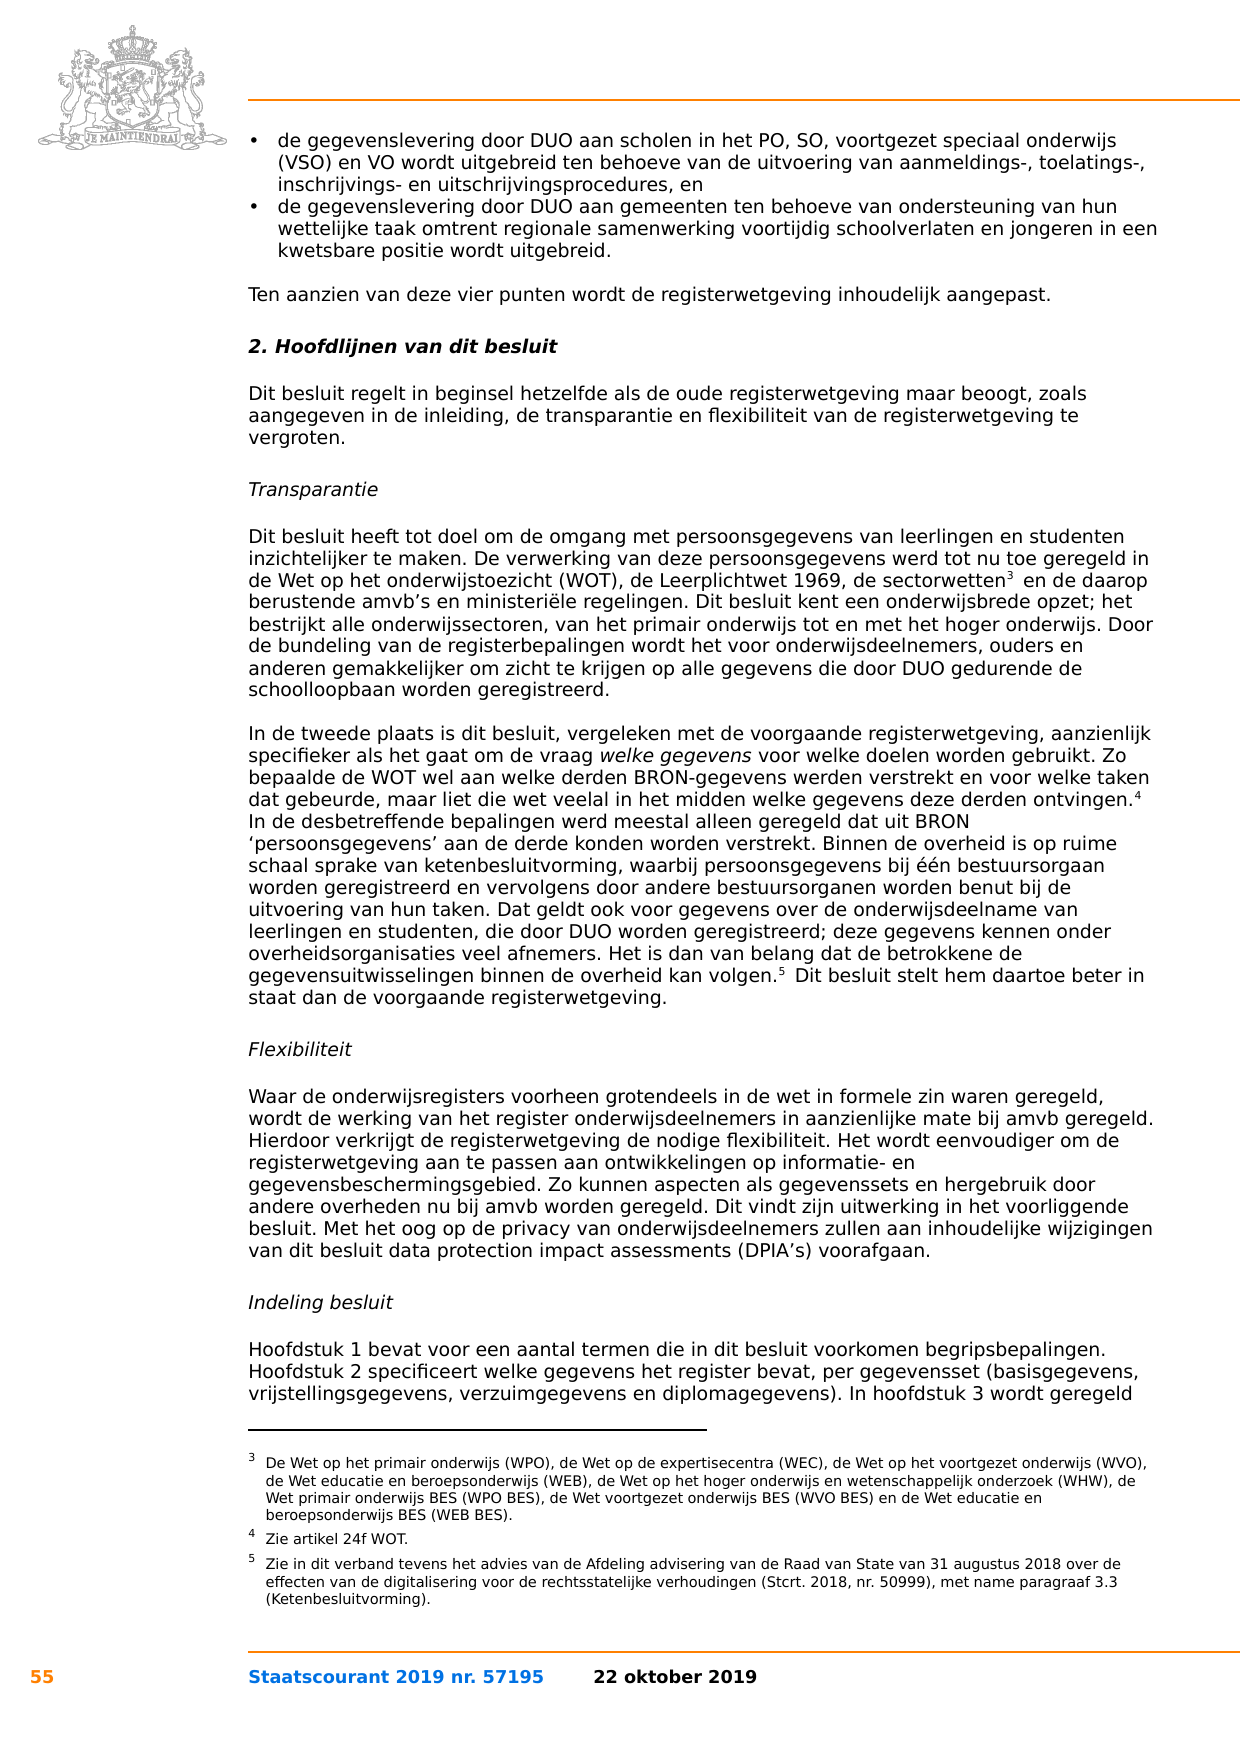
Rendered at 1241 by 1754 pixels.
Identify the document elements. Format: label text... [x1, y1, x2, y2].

subtitle Transparantie [248, 478, 1163, 501]
text Zie artikel 24f WOT. [248, 1527, 1163, 1549]
subtitle 2. Hoofdlijnen van dit besluit [248, 336, 1163, 358]
text Dit besluit heeft tot doel om de omgang met persoonsgegevens van leerlingen en studenten inzichtelijker te maken. De verwerking van deze persoonsgegevens werd tot nu toe geregeld in de Wet op het onderwijstoezicht (WOT), de Leerplichtwet 1969, de sectorwetten en de daarop berustende amvb’s en ministeriële regelingen. Dit besluit kent een onderwijsbrede opzet; het bestrijkt alle onderwijssectoren, van het primair onderwijs tot en met het hoger onderwijs. Door de bundeling van de registerbepalingen wordt het voor onderwijsdeelnemers, ouders en anderen gemakkelijker om zicht te krijgen op alle gegevens die door DUO gedurende de schoolloopbaan worden geregistreerd. [248, 526, 1163, 701]
text Ten aanzien van deze vier punten wordt de registerwetgeving inhoudelijk aangepast. [248, 284, 1163, 306]
text Dit besluit regelt in beginsel hetzelfde als de oude registerwetgeving maar beoogt, zoals aangegeven in de inleiding, de transparantie en flexibiliteit van de registerwetgeving te vergroten. [248, 383, 1163, 448]
text De Wet op het primair onderwijs (WPO), de Wet op de expertisecentra (WEC), de Wet op het voortgezet onderwijs (WVO), de Wet educatie en beroepsonderwijs (WEB), de Wet op het hoger onderwijs en wetenschappelijk onderzoek (WHW), de Wet primair onderwijs BES (WPO BES), de Wet voortgezet onderwijs BES (WVO BES) en de Wet educatie en beroepsonderwijs BES (WEB BES). [248, 1451, 1163, 1524]
text In de tweede plaats is dit besluit, vergeleken met de voorgaande registerwetgeving, aanzienlijk specifieker als het gaat om de vraag welke gegevens voor welke doelen worden gebruikt. Zo bepaalde de WOT wel aan welke derden BRON-gegevens werden verstrekt en voor welke taken dat gebeurde, maar liet die wet veelal in het midden welke gegevens deze derden ontvingen. In de desbetreffende bepalingen werd meestal alleen geregeld dat uit BRON ‘persoonsgegevens’ aan de derde konden worden verstrekt. Binnen de overheid is op ruime schaal sprake van ketenbesluitvorming, waarbij persoonsgegevens bij één bestuursorgaan worden geregistreerd en vervolgens door andere bestuursorganen worden benut bij de uitvoering van hun taken. Dat geldt ook voor gegevens over de onderwijsdeelname van leerlingen en studenten, die door DUO worden geregistreerd; deze gegevens kennen onder overheidsorganisaties veel afnemers. Het is dan van belang dat de betrokkene de gegevensuitwisselingen binnen de overheid kan volgen. Dit besluit stelt hem daartoe beter in staat dan de voorgaande registerwetgeving. [248, 723, 1163, 1009]
text • de gegevenslevering door DUO aan gemeenten ten behoeve van ondersteuning van hun wettelijke taak omtrent regionale samenwerking voortijdig schoolverlaten en jongeren in een kwetsbare positie wordt uitgebreid. [248, 196, 1163, 262]
picture [38, 25, 227, 150]
text Waar de onderwijsregisters voorheen grotendeels in de wet in formele zin waren geregeld, wordt de werking van het register onderwijsdeelnemers in aanzienlijke mate bij amvb geregeld. Hierdoor verkrijgt de registerwetgeving de nodige flexibiliteit. Het wordt eenvoudiger om de registerwetgeving aan te passen aan ontwikkelingen op informatie- en gegevensbeschermingsgebied. Zo kunnen aspecten als gegevenssets en hergebruik door andere overheden nu bij amvb worden geregeld. Dit vindt zijn uitwerking in het voorliggende besluit. Met het oog op de privacy van onderwijsdeelnemers zullen aan inhoudelijke wijzigingen van dit besluit data protection impact assessments (DPIA’s) voorafgaan. [248, 1086, 1163, 1262]
text Hoofdstuk 1 bevat voor een aantal termen die in dit besluit voorkomen begripsbepalingen. Hoofdstuk 2 specificeert welke gegevens het register bevat, per gegevensset (basisgegevens, vrijstellingsgegevens, verzuimgegevens en diplomagegevens). In hoofdstuk 3 wordt geregeld [248, 1339, 1163, 1405]
subtitle Flexibiliteit [248, 1039, 1163, 1061]
subtitle Indeling besluit [248, 1292, 1163, 1314]
text Zie in dit verband tevens het advies van de Afdeling advisering van de Raad van State van 31 augustus 2018 over de effecten van de digitalisering voor de rechtsstatelijke verhoudingen (Stcrt. 2018, nr. 50999), met name paragraaf 3.3 (Ketenbesluitvorming). [248, 1552, 1163, 1608]
text • de gegevenslevering door DUO aan scholen in het PO, SO, voortgezet speciaal onderwijs (VSO) en VO wordt uitgebreid ten behoeve van de uitvoering van aanmeldings-, toelatings-, inschrijvings- en uitschrijvingsprocedures, en [248, 130, 1163, 196]
